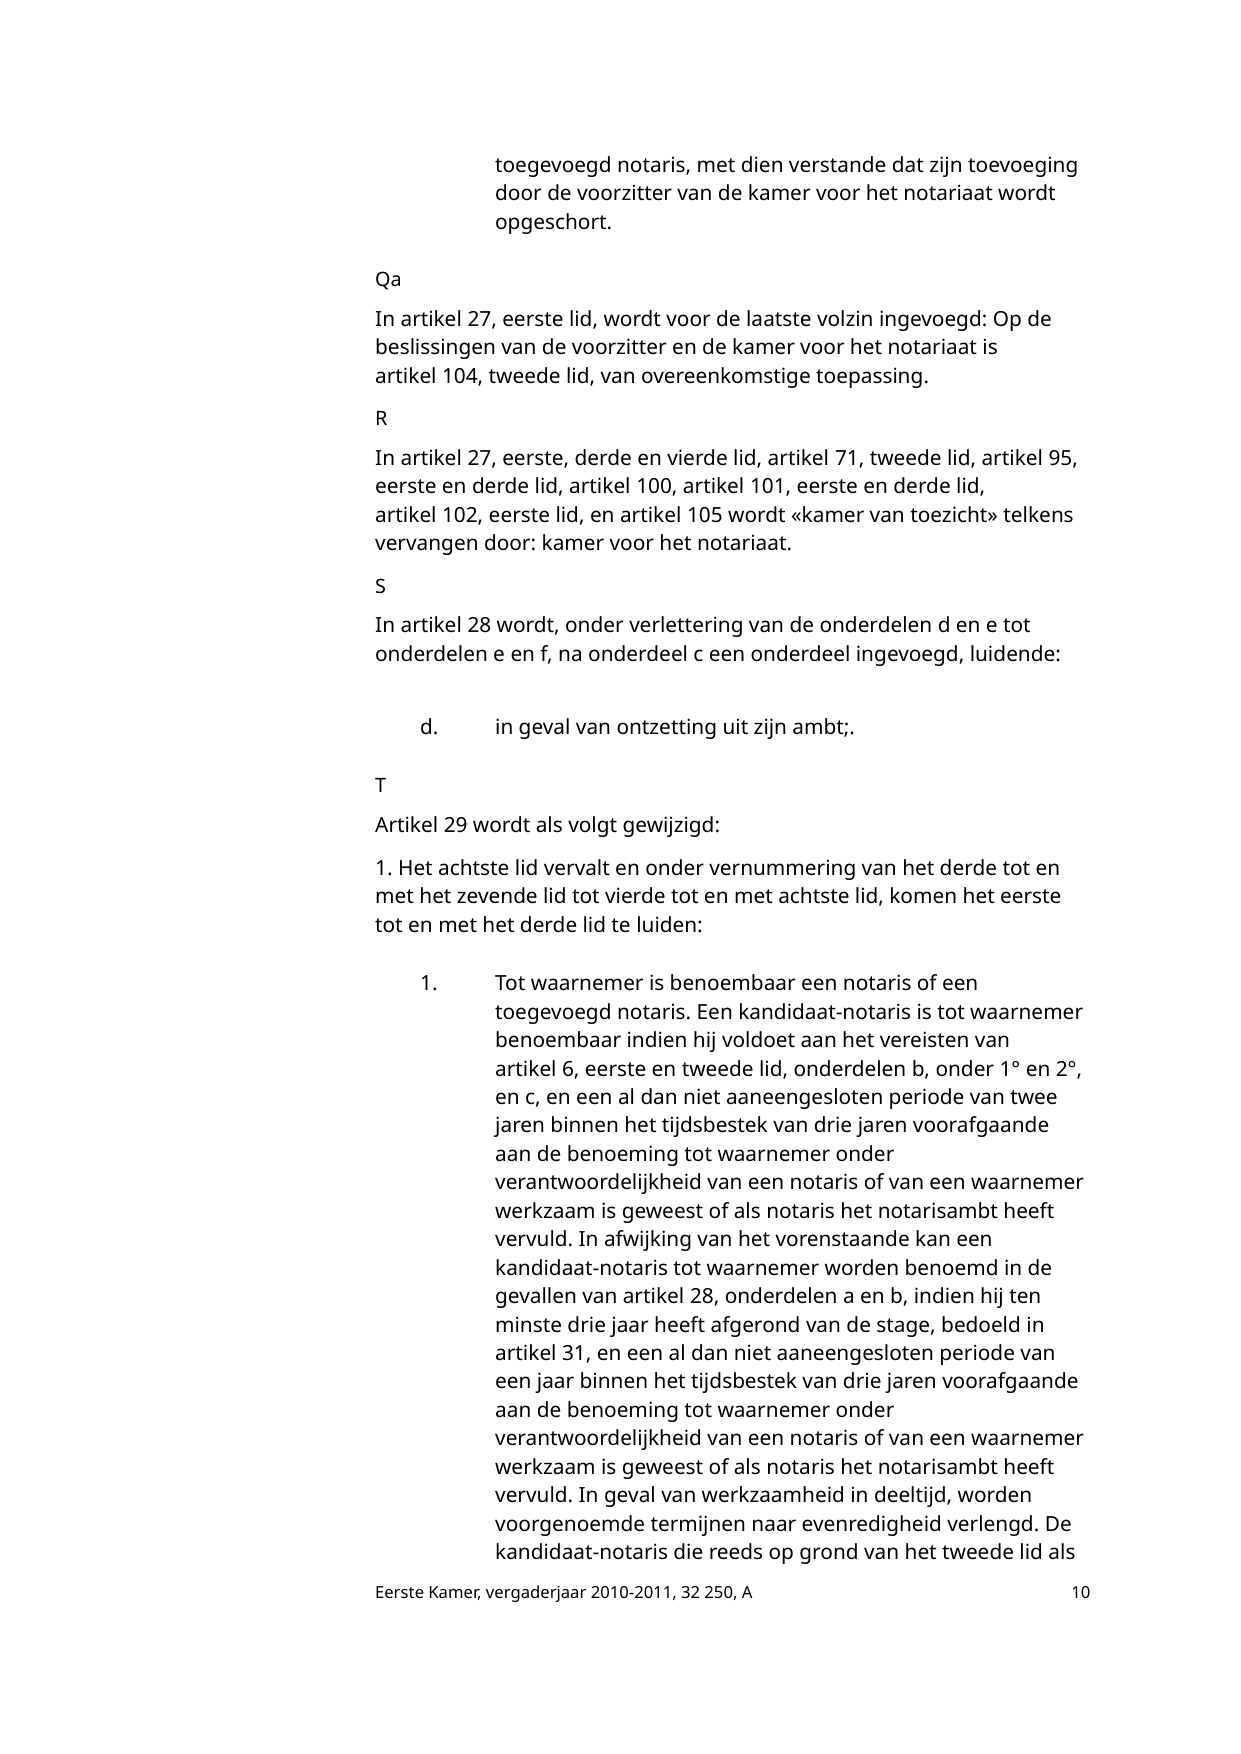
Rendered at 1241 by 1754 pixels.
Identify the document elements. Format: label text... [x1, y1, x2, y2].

text Artikel 29 wordt als volgt gewijzigd: [375, 810, 1090, 838]
list in geval van ontzetting uit zijn ambt;. [420, 712, 1090, 741]
text In artikel 27, eerste lid, wordt voor de laatste volzin ingevoegd: Op de beslissingen van de voorzitter en de kamer voor het notariaat is artikel 104, tweede lid, van overeenkomstige toepassing. [375, 304, 1090, 389]
text In artikel 27, eerste, derde en vierde lid, artikel 71, tweede lid, artikel 95, eerste en derde lid, artikel 100, artikel 101, eerste en derde lid, artikel 102, eerste lid, en artikel 105 wordt «kamer van toezicht» telkens vervangen door: kamer voor het notariaat. [375, 443, 1090, 557]
text S [375, 572, 1090, 599]
text Qa [375, 265, 1090, 292]
text 1. Het achtste lid vervalt en onder vernummering van het derde tot en met het zevende lid tot vierde tot en met achtste lid, komen het eerste tot en met het derde lid te luiden: [375, 853, 1090, 938]
list Tot waarnemer is benoembaar een notaris of een toegevoegd notaris. Een kandidaat-notaris is tot waarnemer benoembaar indien hij voldoet aan het vereisten van artikel 6, eerste en tweede lid, onderdelen b, onder 1° en 2°, en c, en een al dan niet aaneengesloten periode van twee jaren binnen het tijdsbestek van drie jaren voorafgaande aan de benoeming tot waarnemer onder verantwoordelijkheid van een notaris of van een waarnemer werkzaam is geweest of als notaris het notarisambt heeft vervuld. In afwijking van het vorenstaande kan een kandidaat-notaris tot waarnemer worden benoemd in de gevallen van artikel 28, onderdelen a en b, indien hij ten minste drie jaar heeft afgerond van de stage, bedoeld in artikel 31, en een al dan niet aaneengesloten periode van een jaar binnen het tijdsbestek van drie jaren voorafgaande aan de benoeming tot waarnemer onder verantwoordelijkheid van een notaris of van een waarnemer werkzaam is geweest of als notaris het notarisambt heeft vervuld. In geval van werkzaamheid in deeltijd, worden voorgenoemde termijnen naar evenredigheid verlengd. De kandidaat-notaris die reeds op grond van het tweede lid als [420, 968, 1090, 1566]
text T [375, 771, 1090, 798]
text R [375, 404, 1090, 431]
list toegevoegd notaris, met dien verstande dat zijn toevoeging door de voorzitter van de kamer voor het notariaat wordt opgeschort. [420, 150, 1090, 235]
text In artikel 28 wordt, onder verlettering van de onderdelen d en e tot onderdelen e en f, na onderdeel c een onderdeel ingevoegd, luidende: [375, 611, 1090, 667]
